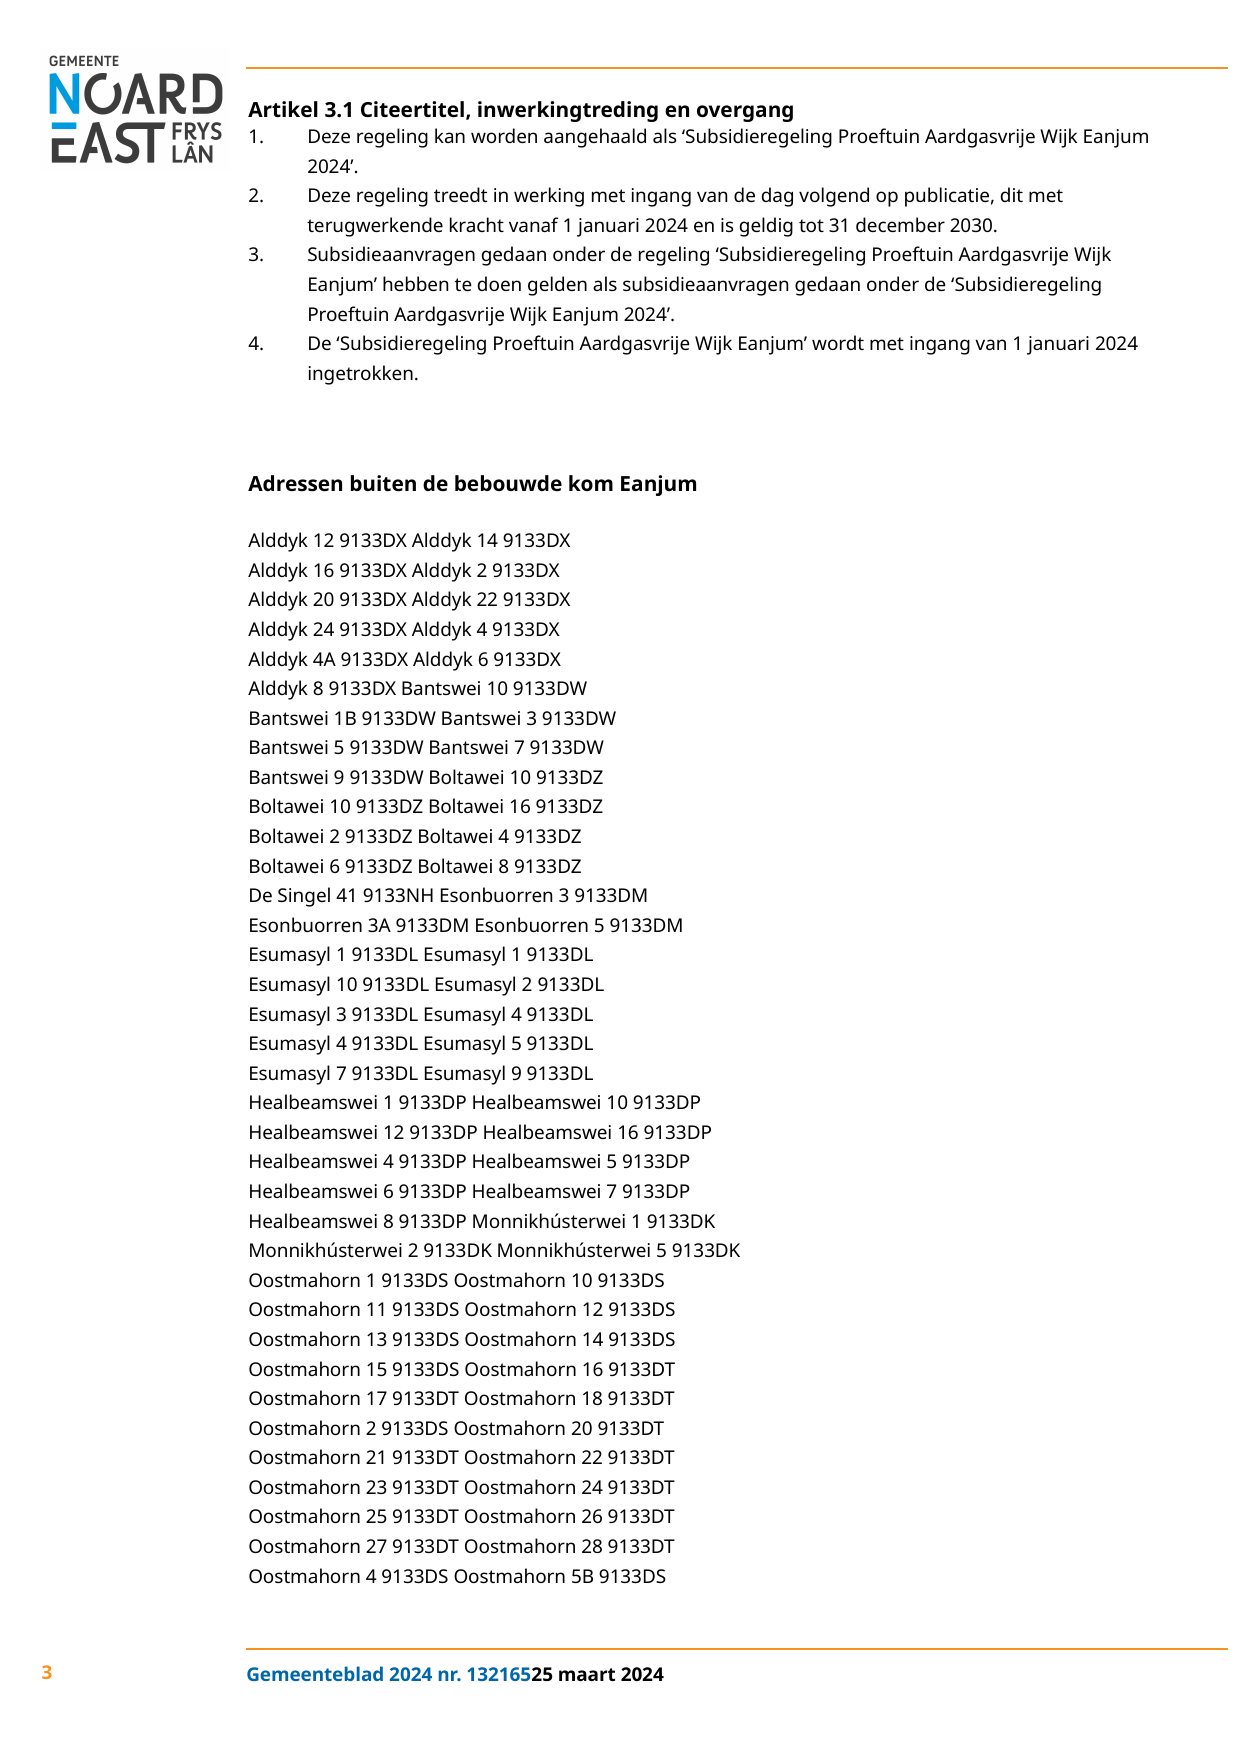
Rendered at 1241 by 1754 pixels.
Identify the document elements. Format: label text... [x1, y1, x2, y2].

text Healbeamswei 6 9133DP Healbeamswei 7 9133DP [248, 1178, 1152, 1204]
text Esumasyl 1 9133DL Esumasyl 1 9133DL [248, 942, 1152, 967]
text Boltawei 6 9133DZ Boltawei 8 9133DZ [248, 853, 1152, 879]
text Oostmahorn 1 9133DS Oostmahorn 10 9133DS [248, 1267, 1152, 1293]
list De ‘Subsidieregeling Proeftuin Aardgasvrije Wijk Eanjum’ wordt met ingang van 1 januari 2024 ingetrokken. [248, 330, 1152, 386]
text Oostmahorn 27 9133DT Oostmahorn 28 9133DT [248, 1533, 1152, 1559]
picture [41, 47, 231, 172]
text Esumasyl 3 9133DL Esumasyl 4 9133DL [248, 1001, 1152, 1027]
text Bantswei 9 9133DW Boltawei 10 9133DZ [248, 764, 1152, 790]
text Alddyk 12 9133DX Alddyk 14 9133DX [248, 527, 1152, 553]
text Esonbuorren 3A 9133DM Esonbuorren 5 9133DM [248, 912, 1152, 938]
text Boltawei 2 9133DZ Boltawei 4 9133DZ [248, 823, 1152, 849]
text Alddyk 4A 9133DX Alddyk 6 9133DX [248, 646, 1152, 672]
text Healbeamswei 4 9133DP Healbeamswei 5 9133DP [248, 1149, 1152, 1174]
text Esumasyl 7 9133DL Esumasyl 9 9133DL [248, 1060, 1152, 1086]
text Esumasyl 4 9133DL Esumasyl 5 9133DL [248, 1030, 1152, 1056]
text Oostmahorn 15 9133DS Oostmahorn 16 9133DT [248, 1356, 1152, 1382]
text Oostmahorn 25 9133DT Oostmahorn 26 9133DT [248, 1504, 1152, 1529]
text Esumasyl 10 9133DL Esumasyl 2 9133DL [248, 971, 1152, 997]
text Bantswei 5 9133DW Bantswei 7 9133DW [248, 734, 1152, 760]
list Deze regeling kan worden aangehaald als ‘Subsidieregeling Proeftuin Aardgasvrije Wijk Eanjum 2024’. [248, 123, 1152, 178]
text Bantswei 1B 9133DW Bantswei 3 9133DW [248, 705, 1152, 731]
text Oostmahorn 23 9133DT Oostmahorn 24 9133DT [248, 1474, 1152, 1500]
list Deze regeling treedt in werking met ingang van de dag volgend op publicatie, dit met terugwerkende kracht vanaf 1 januari 2024 en is geldig tot 31 december 2030. [248, 182, 1152, 238]
text Adressen buiten de bebouwde kom Eanjum [248, 469, 1152, 498]
text Oostmahorn 4 9133DS Oostmahorn 5B 9133DS [248, 1563, 1152, 1589]
text Alddyk 20 9133DX Alddyk 22 9133DX [248, 587, 1152, 612]
text Healbeamswei 1 9133DP Healbeamswei 10 9133DP [248, 1089, 1152, 1115]
text Oostmahorn 11 9133DS Oostmahorn 12 9133DS [248, 1297, 1152, 1322]
text Alddyk 16 9133DX Alddyk 2 9133DX [248, 557, 1152, 583]
list Subsidieaanvragen gedaan onder de regeling ‘Subsidieregeling Proeftuin Aardgasvrije Wijk Eanjum’ hebben te doen gelden als subsidieaanvragen gedaan onder de ‘Subsidieregeling Proeftuin Aardgasvrije Wijk Eanjum 2024’. [248, 242, 1152, 326]
text Oostmahorn 21 9133DT Oostmahorn 22 9133DT [248, 1444, 1152, 1470]
text De Singel 41 9133NH Esonbuorren 3 9133DM [248, 882, 1152, 908]
text Artikel 3.1 Citeertitel, inwerkingtreding en overgang [248, 95, 1152, 123]
text Oostmahorn 17 9133DT Oostmahorn 18 9133DT [248, 1385, 1152, 1411]
text Monnikhústerwei 2 9133DK Monnikhústerwei 5 9133DK [248, 1237, 1152, 1263]
text Oostmahorn 13 9133DS Oostmahorn 14 9133DS [248, 1326, 1152, 1352]
text Alddyk 8 9133DX Bantswei 10 9133DW [248, 675, 1152, 701]
text Oostmahorn 2 9133DS Oostmahorn 20 9133DT [248, 1415, 1152, 1441]
text Healbeamswei 12 9133DP Healbeamswei 16 9133DP [248, 1119, 1152, 1145]
text Boltawei 10 9133DZ Boltawei 16 9133DZ [248, 794, 1152, 819]
text Healbeamswei 8 9133DP Monnikhústerwei 1 9133DK [248, 1208, 1152, 1234]
text Alddyk 24 9133DX Alddyk 4 9133DX [248, 616, 1152, 642]
